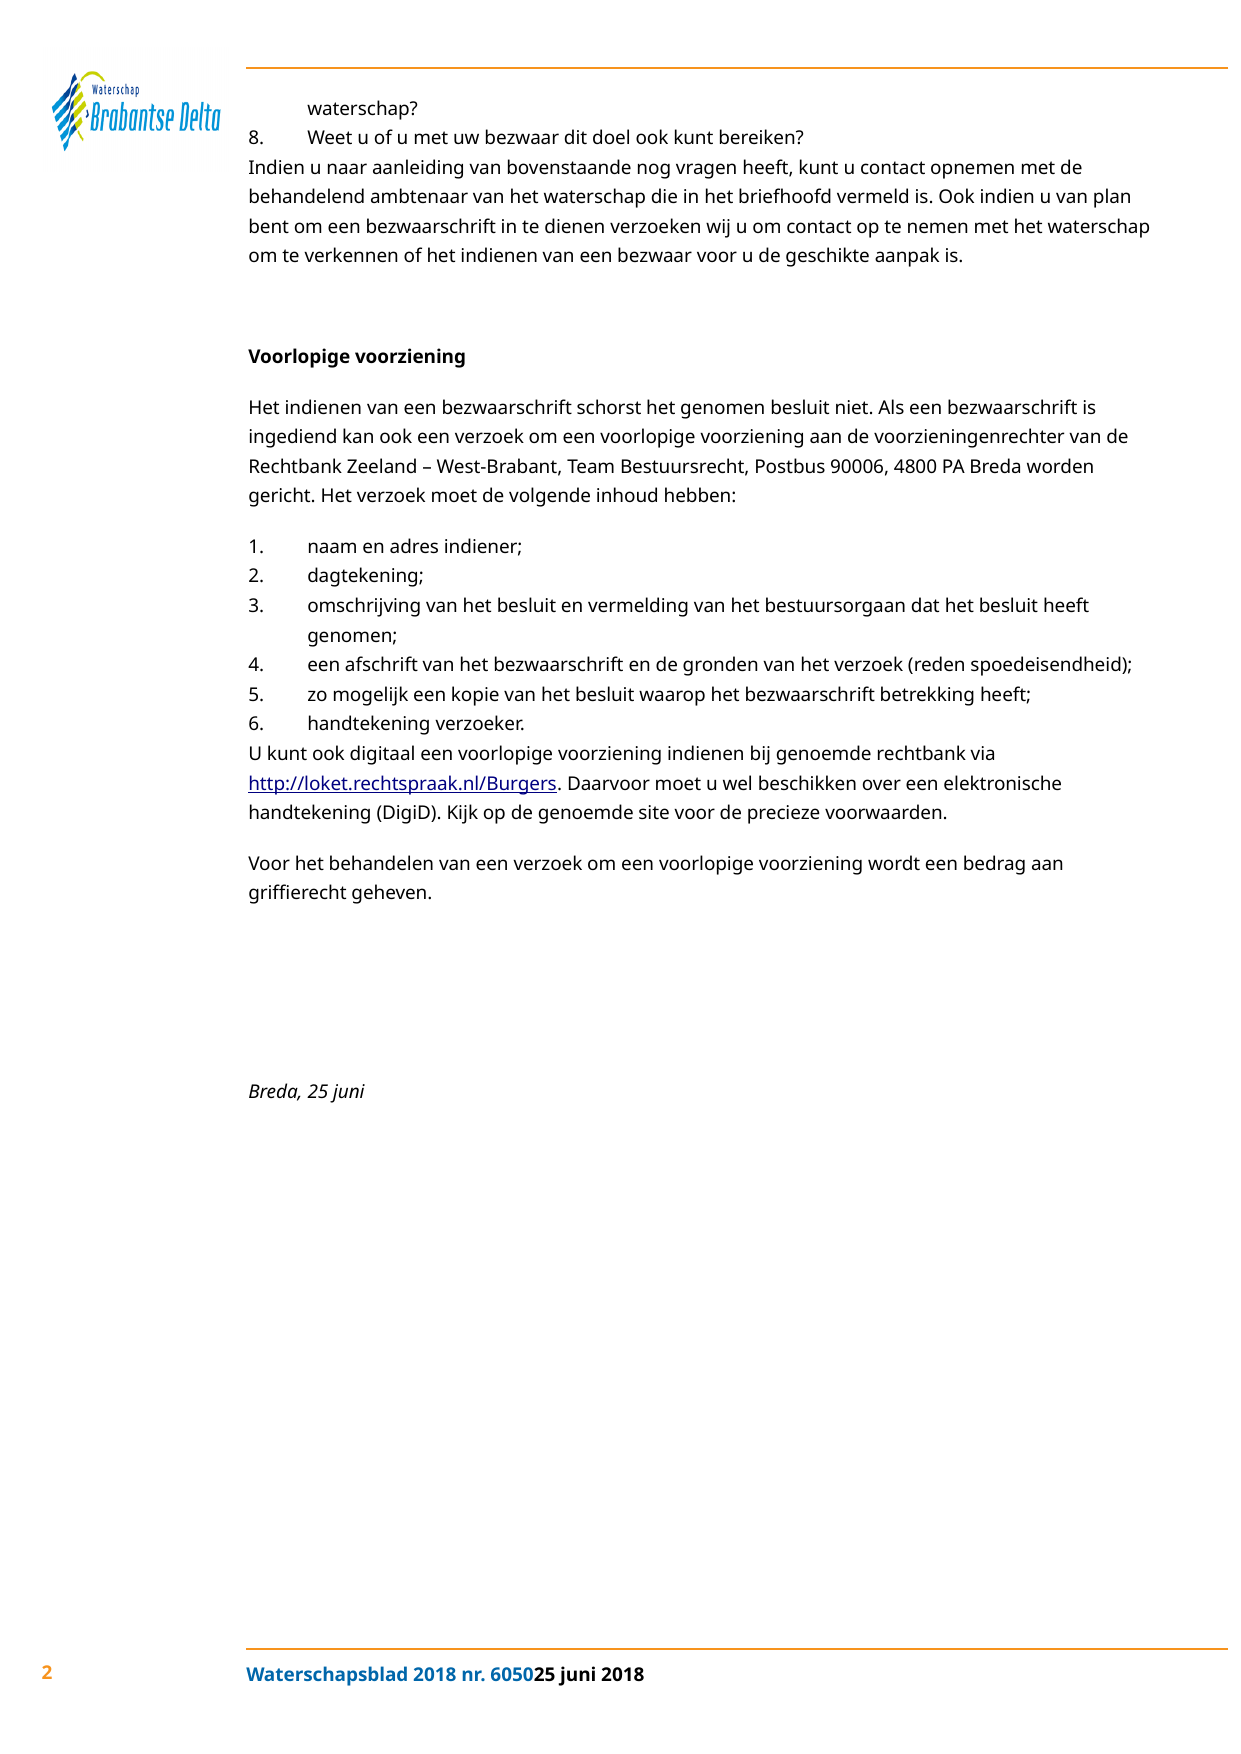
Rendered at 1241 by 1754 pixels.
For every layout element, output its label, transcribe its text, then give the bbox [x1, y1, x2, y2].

text Indien u naar aanleiding van bovenstaande nog vragen heeft, kunt u contact opnemen met de behandelend ambtenaar van het waterschap die in het briefhoofd vermeld is. Ook indien u van plan bent om een bezwaarschrift in te dienen verzoeken wij u om contact op te nemen met het waterschap om te verkennen of het indienen van een bezwaar voor u de geschikte aanpak is. [248, 154, 1152, 268]
picture [41, 47, 231, 172]
list handtekening verzoeker. [248, 711, 1152, 736]
list waterschap? [248, 95, 1152, 121]
list naam en adres indiener; [248, 533, 1152, 559]
text Voor het behandelen van een verzoek om een voorlopige voorziening wordt een bedrag aan griffierecht geheven. [248, 850, 1152, 905]
text Breda, 25 juni [248, 1078, 1152, 1104]
list zo mogelijk een kopie van het besluit waarop het bezwaarschrift betrekking heeft; [248, 681, 1152, 707]
list dagtekening; [248, 563, 1152, 588]
list een afschrift van het bezwaarschrift en de gronden van het verzoek (reden spoedeisendheid); [248, 651, 1152, 677]
text Voorlopige voorziening [248, 343, 1152, 369]
list Weet u of u met uw bezwaar dit doel ook kunt bereiken? [248, 124, 1152, 150]
text U kunt ook digitaal een voorlopige voorziening indienen bij genoemde rechtbank via http://loket.rechtspraak.nl/Burgers. Daarvoor moet u wel beschikken over een elektronische handtekening (DigiD). Kijk op de genoemde site voor de precieze voorwaarden. [248, 740, 1152, 825]
text Het indienen van een bezwaarschrift schorst het genomen besluit niet. Als een bezwaarschrift is ingediend kan ook een verzoek om een voorlopige voorziening aan de voorzieningenrechter van de Rechtbank Zeeland – West-Brabant, Team Bestuursrecht, Postbus 90006, 4800 PA Breda worden gericht. Het verzoek moet de volgende inhoud hebben: [248, 394, 1152, 508]
list omschrijving van het besluit en vermelding van het bestuursorgaan dat het besluit heeft genomen; [248, 592, 1152, 648]
